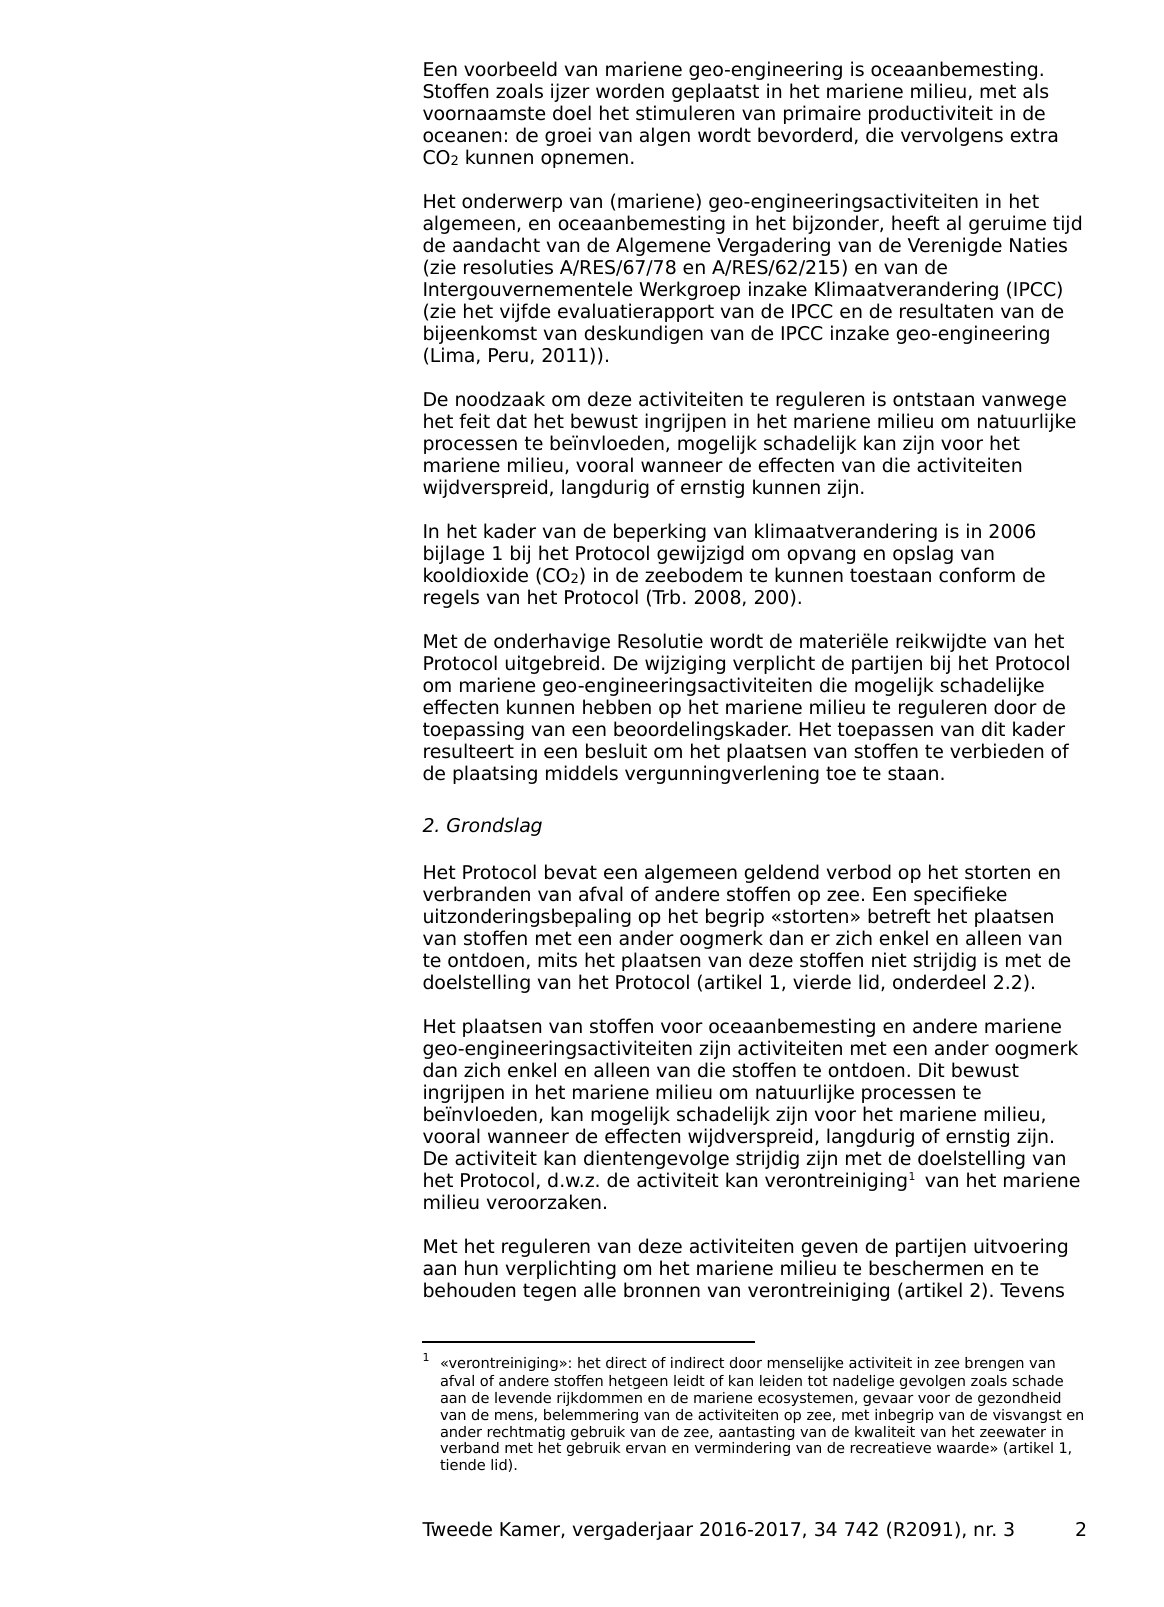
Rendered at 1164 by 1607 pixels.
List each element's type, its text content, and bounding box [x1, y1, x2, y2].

text Met het reguleren van deze activiteiten geven de partijen uitvoering aan hun verplichting om het mariene milieu te beschermen en te behouden tegen alle bronnen van verontreiniging (artikel 2). Tevens [422, 1236, 1087, 1302]
text Met de onderhavige Resolutie wordt de materiële reikwijdte van het Protocol uitgebreid. De wijziging verplicht de partijen bij het Protocol om mariene geo-engineeringsactiviteiten die mogelijk schadelijke effecten kunnen hebben op het mariene milieu te reguleren door de toepassing van een beoordelingskader. Het toepassen van dit kader resulteert in een besluit om het plaatsen van stoffen te verbieden of de plaatsing middels vergunningverlening toe te staan. [422, 631, 1087, 785]
text Het plaatsen van stoffen voor oceaanbemesting en andere mariene geo-engineeringsactiviteiten zijn activiteiten met een ander oogmerk dan zich enkel en alleen van die stoffen te ontdoen. Dit bewust ingrijpen in het mariene milieu om natuurlijke processen te beïnvloeden, kan mogelijk schadelijk zijn voor het mariene milieu, vooral wanneer de effecten wijdverspreid, langdurig of ernstig zijn. De activiteit kan dientengevolge strijdig zijn met de doelstelling van het Protocol, d.w.z. de activiteit kan verontreiniging van het mariene milieu veroorzaken. [422, 1016, 1087, 1214]
subtitle 2. Grondslag [422, 815, 1087, 837]
text Een voorbeeld van mariene geo-engineering is oceaanbemesting. Stoffen zoals ijzer worden geplaatst in het mariene milieu, met als voornaamste doel het stimuleren van primaire productiviteit in de oceanen: de groei van algen wordt bevorderd, die vervolgens extra CO2 kunnen opnemen. [422, 59, 1087, 169]
text De noodzaak om deze activiteiten te reguleren is ontstaan vanwege het feit dat het bewust ingrijpen in het mariene milieu om natuurlijke processen te beïnvloeden, mogelijk schadelijk kan zijn voor het mariene milieu, vooral wanneer de effecten van die activiteiten wijdverspreid, langdurig of ernstig kunnen zijn. [422, 389, 1087, 499]
text «verontreiniging»: het direct of indirect door menselijke activiteit in zee brengen van afval of andere stoffen hetgeen leidt of kan leiden tot nadelige gevolgen zoals schade aan de levende rijkdommen en de mariene ecosystemen, gevaar voor de gezondheid van de mens, belemmering van de activiteiten op zee, met inbegrip van de visvangst en ander rechtmatig gebruik van de zee, aantasting van de kwaliteit van het zeewater in verband met het gebruik ervan en vermindering van de recreatieve waarde» (artikel 1, tiende lid). [422, 1351, 1087, 1474]
text Het onderwerp van (mariene) geo-engineeringsactiviteiten in het algemeen, en oceaanbemesting in het bijzonder, heeft al geruime tijd de aandacht van de Algemene Vergadering van de Verenigde Naties (zie resoluties A/RES/67/78 en A/RES/62/215) en van de Intergouvernementele Werkgroep inzake Klimaatverandering (IPCC) (zie het vijfde evaluatierapport van de IPCC en de resultaten van de bijeenkomst van deskundigen van de IPCC inzake geo-engineering (Lima, Peru, 2011)). [422, 191, 1087, 367]
text Het Protocol bevat een algemeen geldend verbod op het storten en verbranden van afval of andere stoffen op zee. Een specifieke uitzonderingsbepaling op het begrip «storten» betreft het plaatsen van stoffen met een ander oogmerk dan er zich enkel en alleen van te ontdoen, mits het plaatsen van deze stoffen niet strijdig is met de doelstelling van het Protocol (artikel 1, vierde lid, onderdeel 2.2). [422, 862, 1087, 994]
text In het kader van de beperking van klimaatverandering is in 2006 bijlage 1 bij het Protocol gewijzigd om opvang en opslag van kooldioxide (CO2) in de zeebodem te kunnen toestaan conform de regels van het Protocol (Trb. 2008, 200). [422, 521, 1087, 609]
